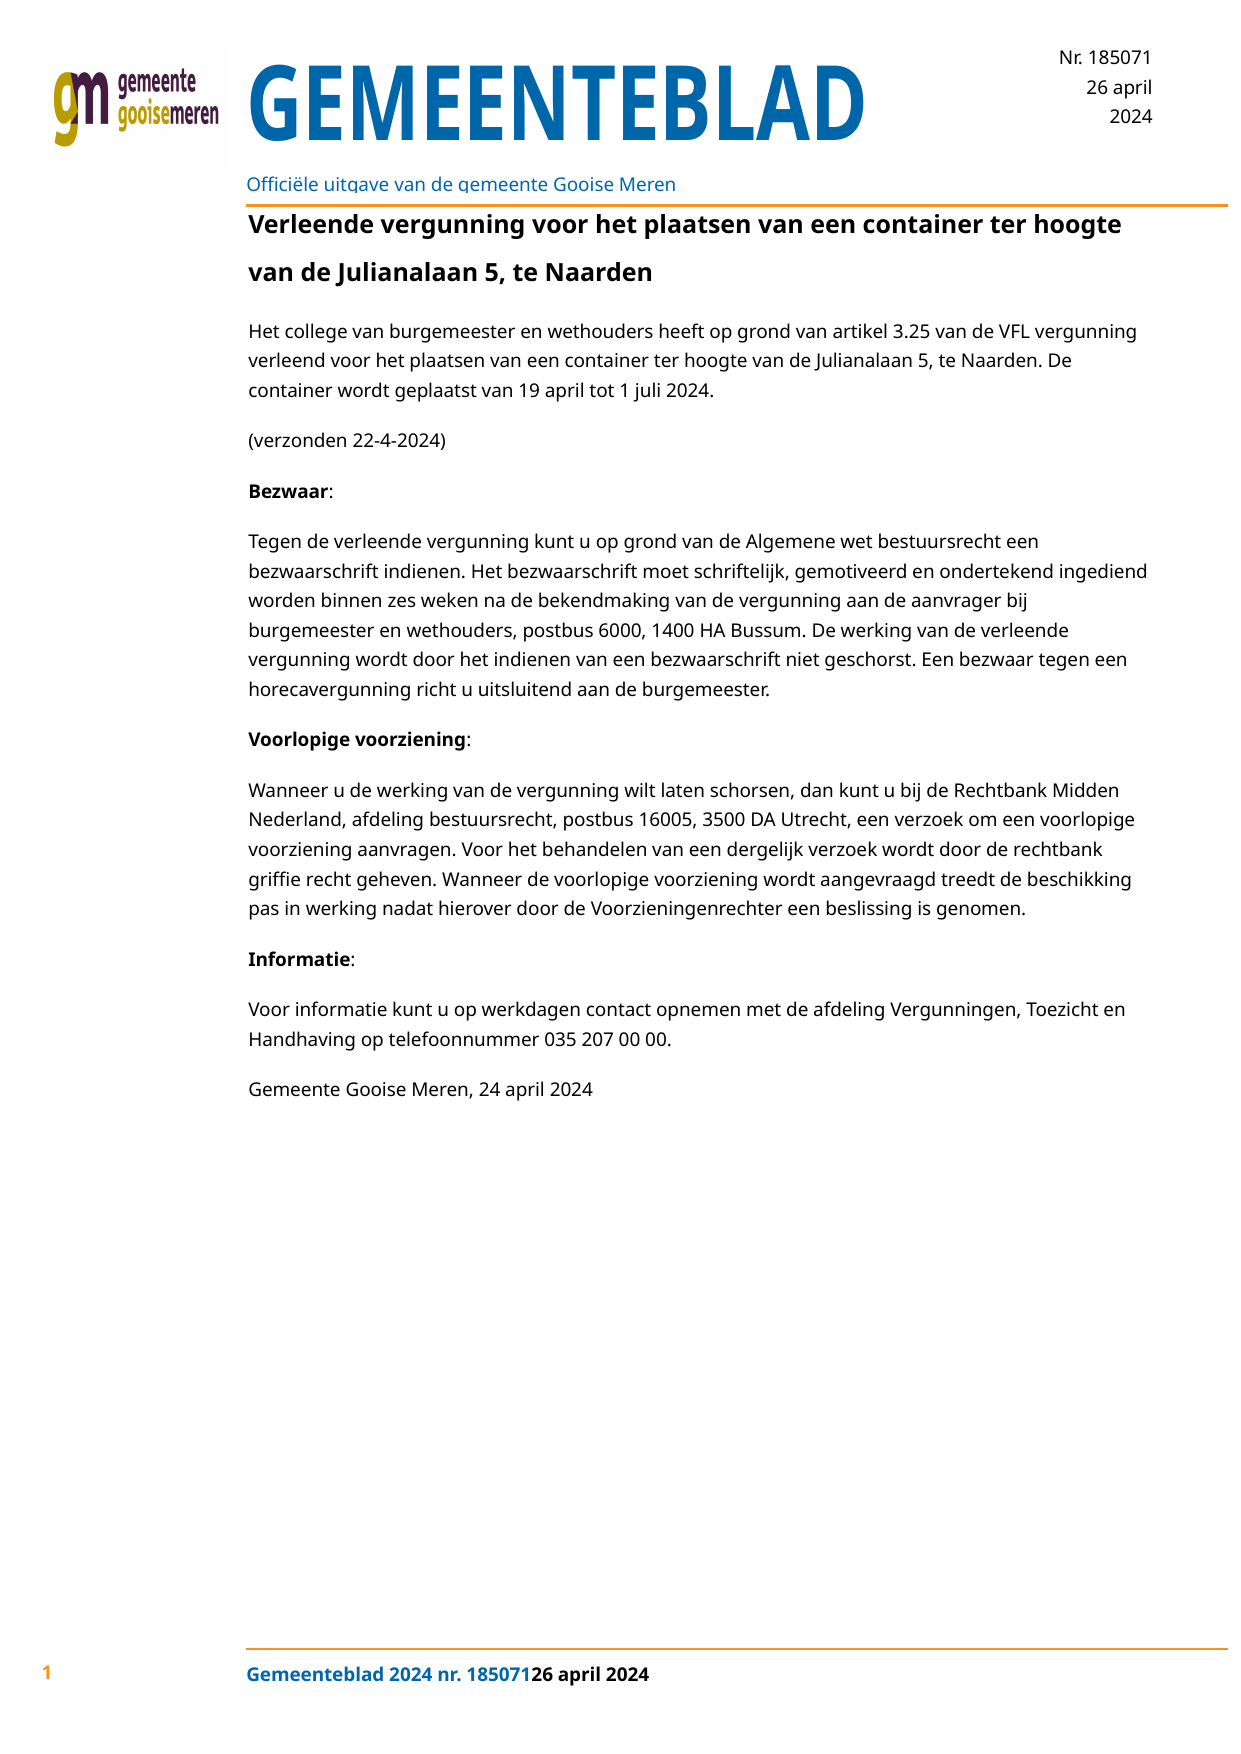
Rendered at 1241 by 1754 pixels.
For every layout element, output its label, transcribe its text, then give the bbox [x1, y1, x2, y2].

picture [41, 47, 231, 172]
text Wanneer u de werking van de vergunning wilt laten schorsen, dan kunt u bij de Rechtbank Midden Nederland, afdeling bestuursrecht, postbus 16005, 3500 DA Utrecht, een verzoek om een voorlopige voorziening aanvragen. Voor het behandelen van een dergelijk verzoek wordt door de rechtbank griffie recht geheven. Wanneer de voorlopige voorziening wordt aangevraagd treedt de beschikking pas in werking nadat hierover door de Voorzieningenrechter een beslissing is genomen. [248, 777, 1152, 921]
text Het college van burgemeester en wethouders heeft op grond van artikel 3.25 van de VFL vergunning verleend voor het plaatsen van een container ter hoogte van de Julianalaan 5, te Naarden. De container wordt geplaatst van 19 april tot 1 juli 2024. [248, 318, 1152, 403]
text Voor informatie kunt u op werkdagen contact opnemen met de afdeling Vergunningen, Toezicht en Handhaving op telefoonnummer 035 207 00 00. [248, 996, 1152, 1052]
text Tegen de verleende vergunning kunt u op grond van de Algemene wet bestuursrecht een bezwaarschrift indienen. Het bezwaarschrift moet schriftelijk, gemotiveerd en ondertekend ingediend worden binnen zes weken na de bekendmaking van de vergunning aan de aanvrager bij burgemeester en wethouders, postbus 6000, 1400 HA Bussum. De werking van de verleende vergunning wordt door het indienen van een bezwaarschrift niet geschorst. Een bezwaar tegen een horecavergunning richt u uitsluitend aan de burgemeester. [248, 528, 1152, 702]
text Bezwaar: [248, 478, 1152, 504]
text Gemeente Gooise Meren, 24 april 2024 [248, 1076, 1152, 1102]
text (verzonden 22-4-2024) [248, 427, 1152, 453]
text Verleende vergunning voor het plaatsen van een container ter hoogte van de Julianalaan 5, te Naarden [248, 207, 1152, 288]
text Informatie: [248, 946, 1152, 972]
text Voorlopige voorziening: [248, 727, 1152, 752]
